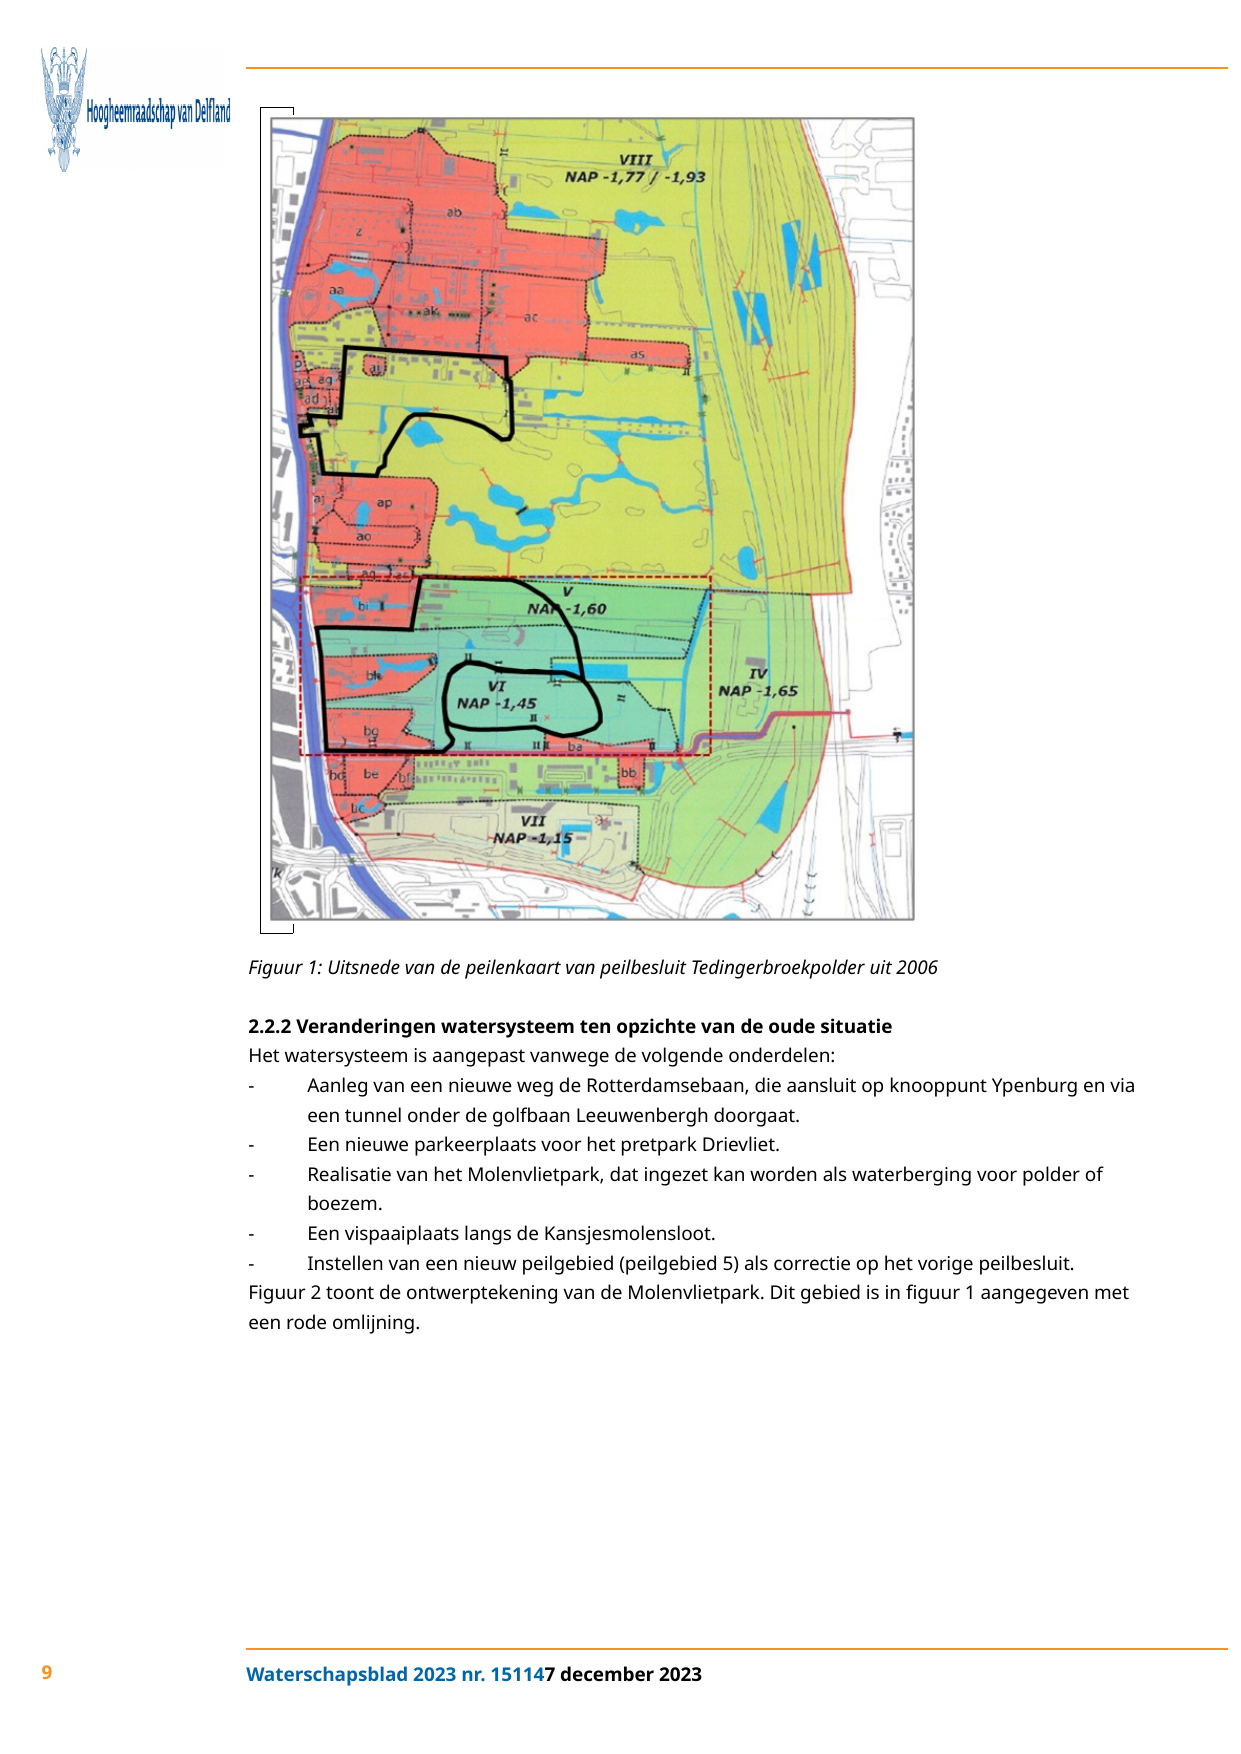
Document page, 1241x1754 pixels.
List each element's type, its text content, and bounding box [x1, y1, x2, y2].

text 2.2.2 Veranderingen watersysteem ten opzichte van de oude situatie [248, 1013, 1152, 1039]
list Instellen van een nieuw peilgebied (peilgebied 5) als correctie op het vorige peilbesluit. [248, 1250, 1152, 1275]
list Een nieuwe parkeerplaats voor het pretpark Drievliet. [248, 1131, 1152, 1157]
text Figuur 1: Uitsnede van de peilenkaart van peilbesluit Tedingerbroekpolder uit 2006 [248, 954, 1152, 979]
list Realisatie van het Molenvlietpark, dat ingezet kan worden als waterberging voor polder of boezem. [248, 1161, 1152, 1216]
picture [268, 115, 919, 924]
list Een vispaaiplaats langs de Kansjesmolensloot. [248, 1220, 1152, 1246]
picture [41, 47, 231, 172]
text Figuur 2 toont de ontwerptekening van de Molenvlietpark. Dit gebied is in figuur 1 aangegeven met een rode omlijning. [248, 1279, 1152, 1334]
list Aanleg van een nieuwe weg de Rotterdamsebaan, die aansluit op knooppunt Ypenburg en via een tunnel onder de golfbaan Leeuwenbergh doorgaat. [248, 1072, 1152, 1127]
text Het watersysteem is aangepast vanwege de volgende onderdelen: [248, 1043, 1152, 1068]
